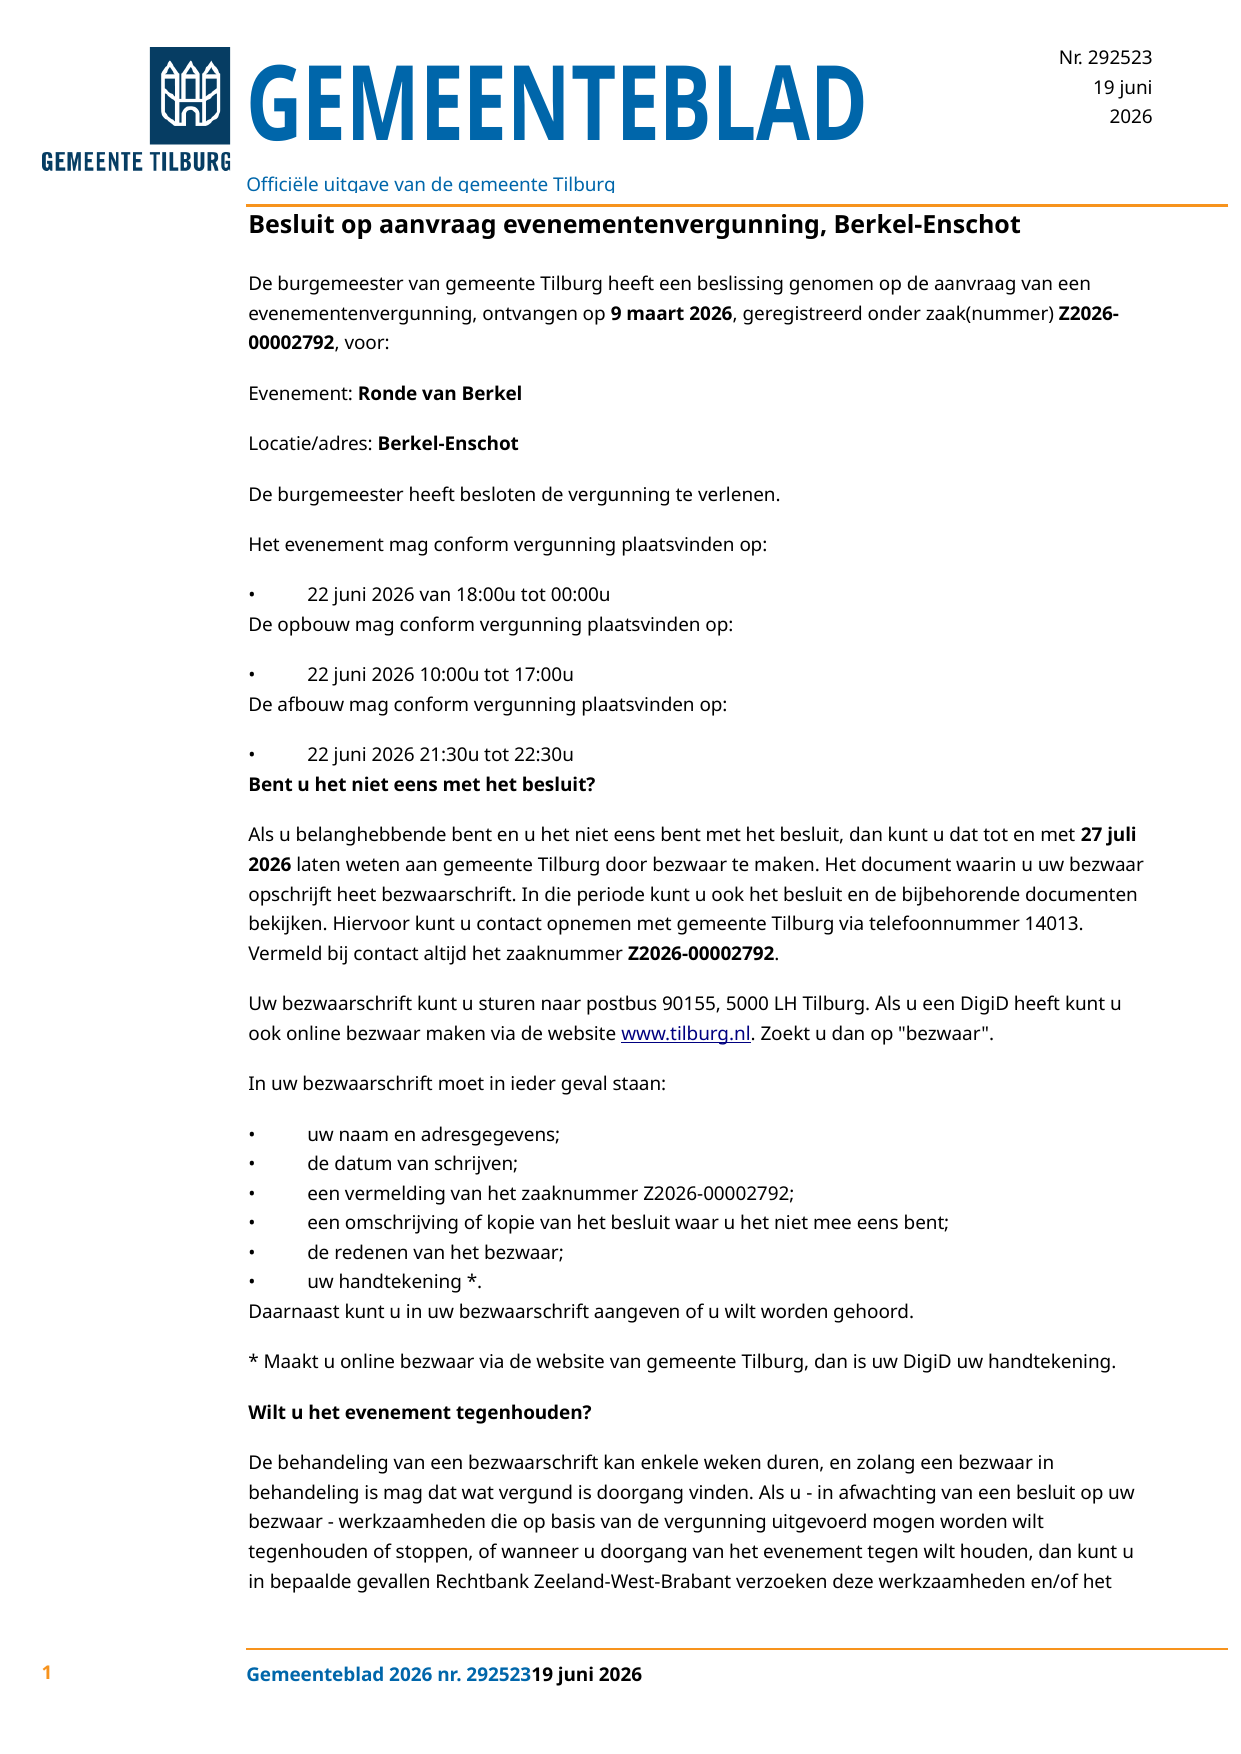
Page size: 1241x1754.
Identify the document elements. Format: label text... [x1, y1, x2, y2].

text Bent u het niet eens met het besluit? [248, 771, 1152, 797]
list 22 juni 2026 21:30u tot 22:30u [248, 742, 1152, 767]
text Het evenement mag conform vergunning plaatsvinden op: [248, 531, 1152, 557]
list uw handtekening *. [248, 1269, 1152, 1294]
text De behandeling van een bezwaarschrift kan enkele weken duren, en zolang een bezwaar in behandeling is mag dat wat vergund is doorgang vinden. Als u - in afwachting van een besluit op uw bezwaar - werkzaamheden die op basis van de vergunning uitgevoerd mogen worden wilt tegenhouden of stoppen, of wanneer u doorgang van het evenement tegen wilt houden, dan kunt u in bepaalde gevallen Rechtbank Zeeland-West-Brabant verzoeken deze werkzaamheden en/of het [248, 1449, 1152, 1593]
picture [41, 47, 231, 172]
list de redenen van het bezwaar; [248, 1239, 1152, 1265]
text Besluit op aanvraag evenementenvergunning, Berkel-Enschot [248, 207, 1152, 241]
text In uw bezwaarschrift moet in ieder geval staan: [248, 1070, 1152, 1096]
text De burgemeester heeft besloten de vergunning te verlenen. [248, 481, 1152, 506]
text Wilt u het evenement tegenhouden? [248, 1399, 1152, 1425]
list 22 juni 2026 van 18:00u tot 00:00u [248, 582, 1152, 607]
text Daarnaast kunt u in uw bezwaarschrift aangeven of u wilt worden gehoord. [248, 1298, 1152, 1324]
text Locatie/adres: Berkel-Enschot [248, 430, 1152, 456]
text Als u belanghebbende bent en u het niet eens bent met het besluit, dan kunt u dat tot en met 27 juli 2026 laten weten aan gemeente Tilburg door bezwaar te maken. Het document waarin u uw bezwaar opschrijft heet bezwaarschrift. In die periode kunt u ook het besluit en de bijbehorende documenten bekijken. Hiervoor kunt u contact opnemen met gemeente Tilburg via telefoonnummer 14013. Vermeld bij contact altijd het zaaknummer Z2026-00002792. [248, 822, 1152, 966]
text Uw bezwaarschrift kunt u sturen naar postbus 90155, 5000 LH Tilburg. Als u een DigiD heeft kunt u ook online bezwaar maken via de website www.tilburg.nl. Zoekt u dan op "bezwaar". [248, 990, 1152, 1046]
text De opbouw mag conform vergunning plaatsvinden op: [248, 611, 1152, 637]
list uw naam en adresgegevens; [248, 1121, 1152, 1146]
list een omschrijving of kopie van het besluit waar u het niet mee eens bent; [248, 1209, 1152, 1235]
text * Maakt u online bezwaar via de website van gemeente Tilburg, dan is uw DigiD uw handtekening. [248, 1349, 1152, 1374]
text De burgemeester van gemeente Tilburg heeft een beslissing genomen op de aanvraag van een evenementenvergunning, ontvangen op 9 maart 2026, geregistreerd onder zaak(nummer) Z2026-00002792, voor: [248, 270, 1152, 355]
list 22 juni 2026 10:00u tot 17:00u [248, 662, 1152, 687]
list de datum van schrijven; [248, 1150, 1152, 1176]
text De afbouw mag conform vergunning plaatsvinden op: [248, 691, 1152, 717]
text Evenement: Ronde van Berkel [248, 380, 1152, 406]
list een vermelding van het zaaknummer Z2026-00002792; [248, 1180, 1152, 1206]
